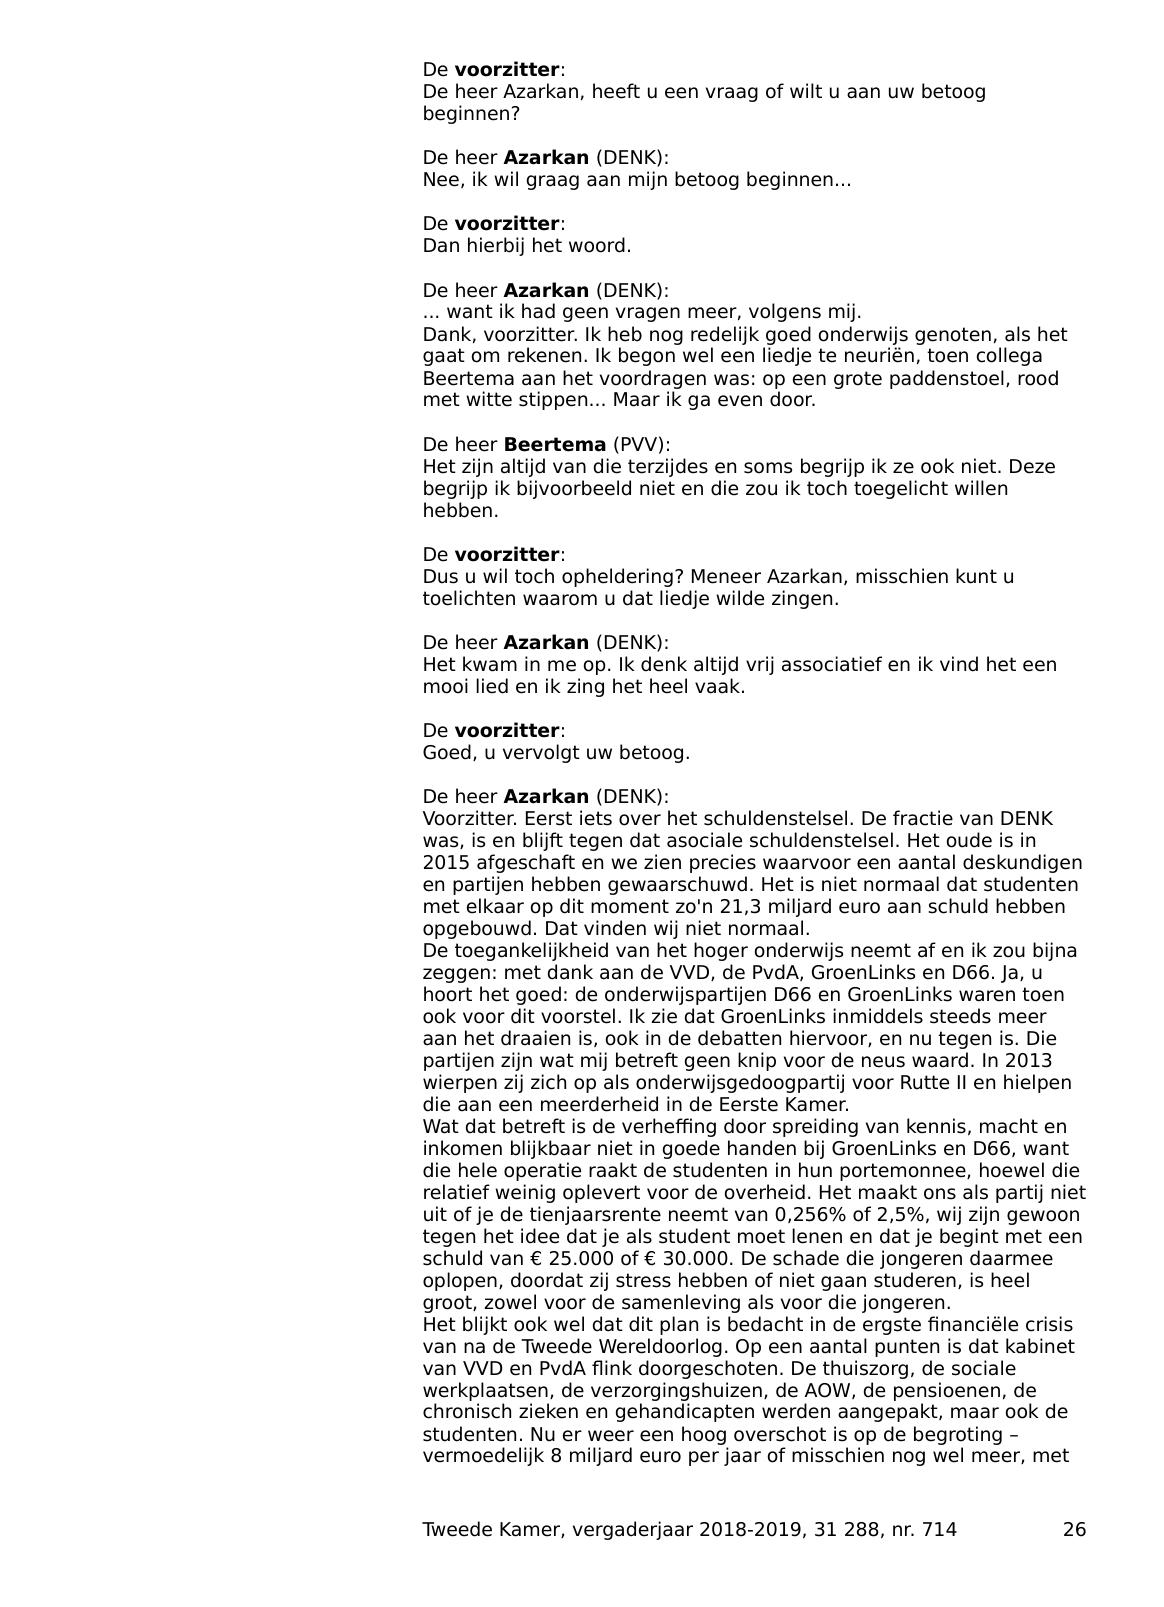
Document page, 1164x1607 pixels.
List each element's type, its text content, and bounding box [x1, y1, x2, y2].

text De voorzitter: [422, 213, 1087, 235]
text De voorzitter: [422, 59, 1087, 81]
text De toegankelijkheid van het hoger onderwijs neemt af en ik zou bijna zeggen: met dank aan de VVD, de PvdA, GroenLinks en D66. Ja, u hoort het goed: de onderwijspartijen D66 en GroenLinks waren toen ook voor dit voorstel. Ik zie dat GroenLinks inmiddels steeds meer aan het draaien is, ook in de debatten hiervoor, en nu tegen is. Die partijen zijn wat mij betreft geen knip voor de neus waard. In 2013 wierpen zij zich op als onderwijsgedoogpartij voor Rutte II en hielpen die aan een meerderheid in de Eerste Kamer. [422, 940, 1087, 1116]
text Goed, u vervolgt uw betoog. [422, 742, 1087, 764]
text Het zijn altijd van die terzijdes en soms begrijp ik ze ook niet. Deze begrijp ik bijvoorbeeld niet en die zou ik toch toegelicht willen hebben. [422, 456, 1087, 521]
text Dank, voorzitter. Ik heb nog redelijk goed onderwijs genoten, als het gaat om rekenen. Ik begon wel een liedje te neuriën, toen collega Beertema aan het voordragen was: op een grote paddenstoel, rood met witte stippen... Maar ik ga even door. [422, 323, 1087, 411]
text De heer Azarkan (DENK): [422, 786, 1087, 808]
text De voorzitter: [422, 720, 1087, 742]
text De heer Azarkan (DENK): [422, 279, 1087, 301]
text De heer Azarkan (DENK): [422, 632, 1087, 654]
text Dus u wil toch opheldering? Meneer Azarkan, misschien kunt u toelichten waarom u dat liedje wilde zingen. [422, 566, 1087, 609]
text De heer Beertema (PVV): [422, 433, 1087, 456]
text Nee, ik wil graag aan mijn betoog beginnen... [422, 169, 1087, 191]
text Het kwam in me op. Ik denk altijd vrij associatief en ik vind het een mooi lied en ik zing het heel vaak. [422, 654, 1087, 698]
text Het blijkt ook wel dat dit plan is bedacht in de ergste financiële crisis van na de Tweede Wereldoorlog. Op een aantal punten is dat kabinet van VVD en PvdA flink doorgeschoten. De thuiszorg, de sociale werkplaatsen, de verzorgingshuizen, de AOW, de pensioenen, de chronisch zieken en gehandicapten werden aangepakt, maar ook de studenten. Nu er weer een hoog overschot is op de begroting – vermoedelijk 8 miljard euro per jaar of misschien nog wel meer, met [422, 1313, 1087, 1467]
text Wat dat betreft is de verheffing door spreiding van kennis, macht en inkomen blijkbaar niet in goede handen bij GroenLinks en D66, want die hele operatie raakt de studenten in hun portemonnee, hoewel die relatief weinig oplevert voor de overheid. Het maakt ons als partij niet uit of je de tienjaarsrente neemt van 0,256% of 2,5%, wij zijn gewoon tegen het idee dat je als student moet lenen en dat je begint met een schuld van € 25.000 of € 30.000. De schade die jongeren daarmee oplopen, doordat zij stress hebben of niet gaan studeren, is heel groot, zowel voor de samenleving als voor die jongeren. [422, 1116, 1087, 1313]
text Dan hierbij het woord. [422, 235, 1087, 257]
text ... want ik had geen vragen meer, volgens mij. [422, 301, 1087, 323]
text De voorzitter: [422, 544, 1087, 566]
text Voorzitter. Eerst iets over het schuldenstelsel. De fractie van DENK was, is en blijft tegen dat asociale schuldenstelsel. Het oude is in 2015 afgeschaft en we zien precies waarvoor een aantal deskundigen en partijen hebben gewaarschuwd. Het is niet normaal dat studenten met elkaar op dit moment zo'n 21,3 miljard euro aan schuld hebben opgebouwd. Dat vinden wij niet normaal. [422, 808, 1087, 940]
text De heer Azarkan, heeft u een vraag of wilt u aan uw betoog beginnen? [422, 81, 1087, 125]
text De heer Azarkan (DENK): [422, 147, 1087, 169]
